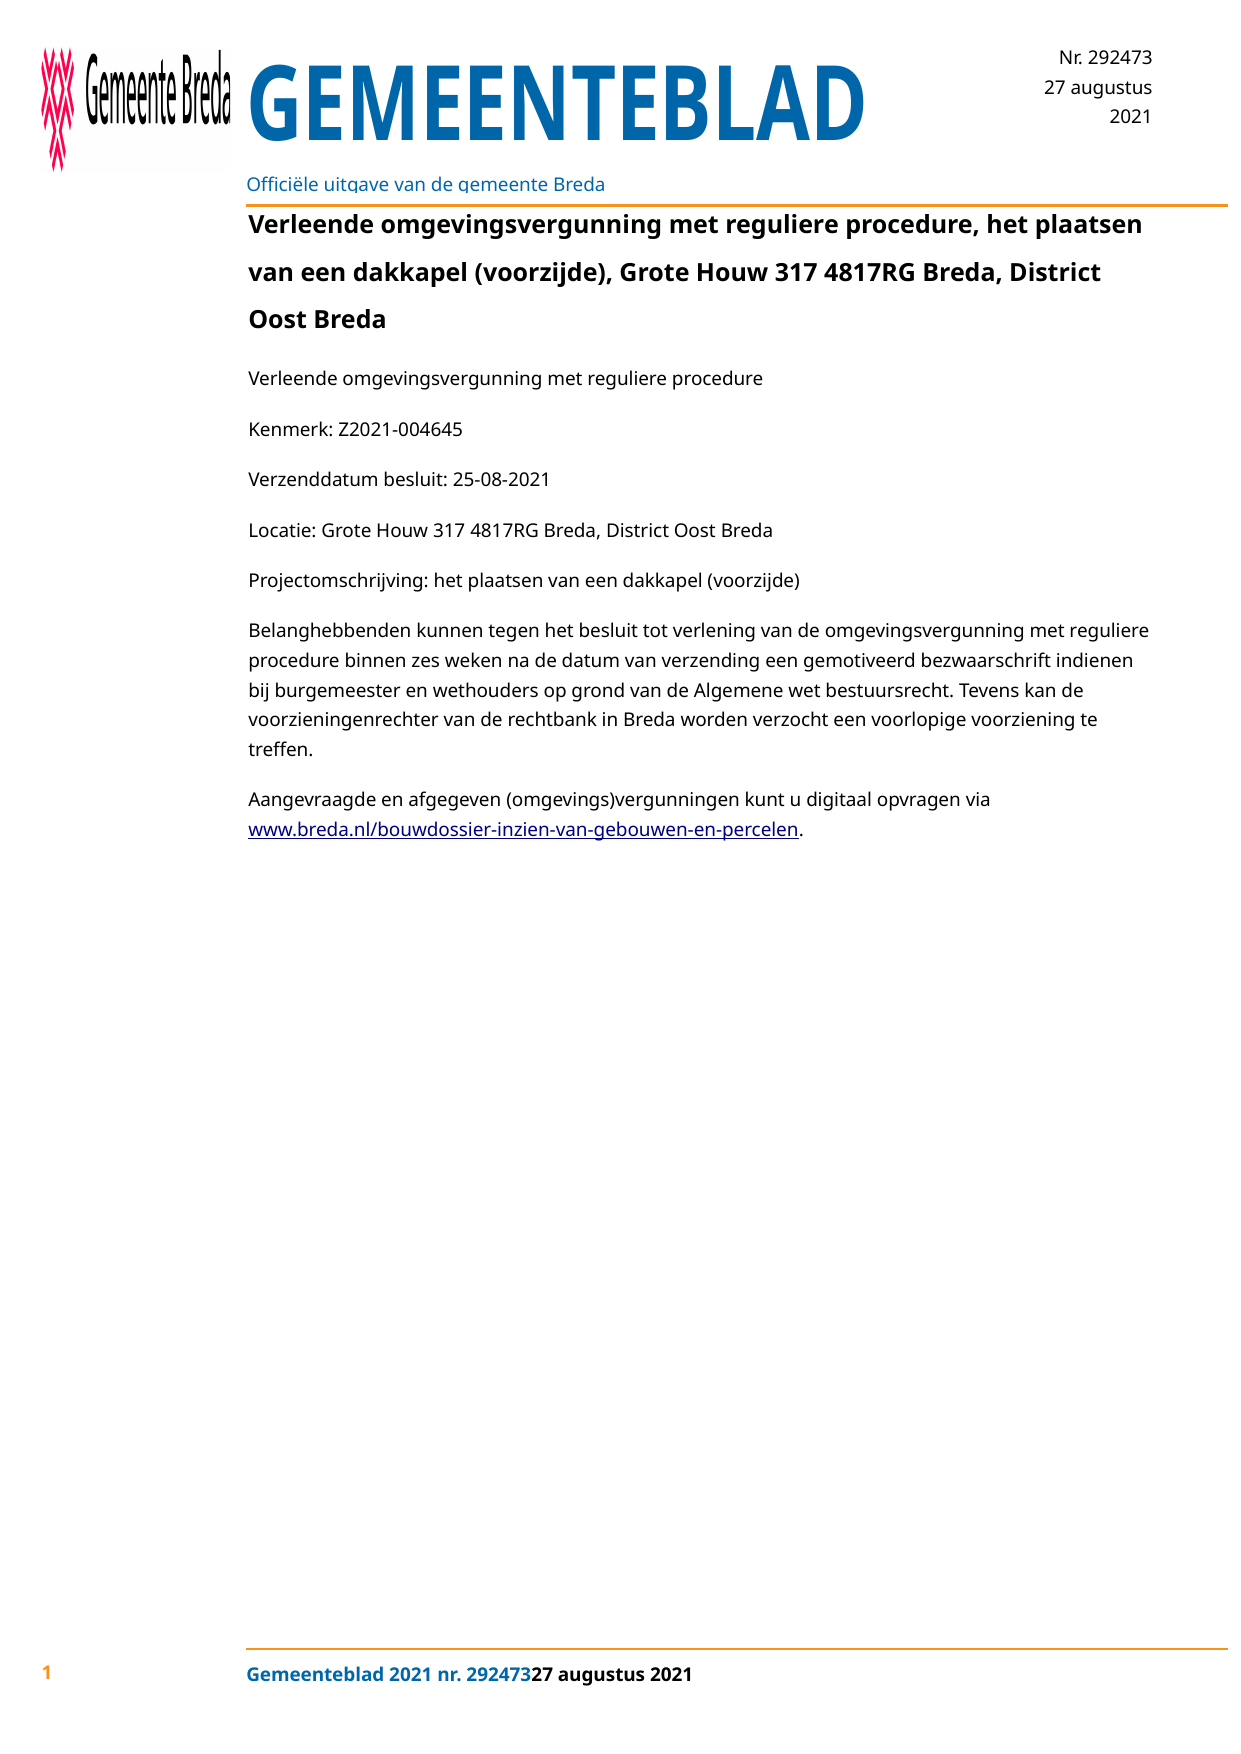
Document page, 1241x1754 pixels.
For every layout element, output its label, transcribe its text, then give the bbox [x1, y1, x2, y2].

text Verzenddatum besluit: 25-08-2021 [248, 466, 1152, 492]
text Verleende omgevingsvergunning met reguliere procedure [248, 366, 1152, 391]
text Projectomschrijving: het plaatsen van een dakkapel (voorzijde) [248, 567, 1152, 593]
text Belanghebbenden kunnen tegen het besluit tot verlening van de omgevingsvergunning met reguliere procedure binnen zes weken na de datum van verzending een gemotiveerd bezwaarschrift indienen bij burgemeester en wethouders op grond van de Algemene wet bestuursrecht. Tevens kan de voorzieningenrechter van de rechtbank in Breda worden verzocht een voorlopige voorziening te treffen. [248, 618, 1152, 762]
text Locatie: Grote Houw 317 4817RG Breda, District Oost Breda [248, 517, 1152, 542]
text Verleende omgevingsvergunning met reguliere procedure, het plaatsen van een dakkapel (voorzijde), Grote Houw 317 4817RG Breda, District Oost Breda [248, 207, 1152, 336]
text Kenmerk: Z2021-004645 [248, 416, 1152, 442]
picture [41, 47, 231, 172]
text Aangevraagde en afgegeven (omgevings)vergunningen kunt u digitaal opvragen via www.breda.nl/bouwdossier-inzien-van-gebouwen-en-percelen. [248, 786, 1152, 842]
